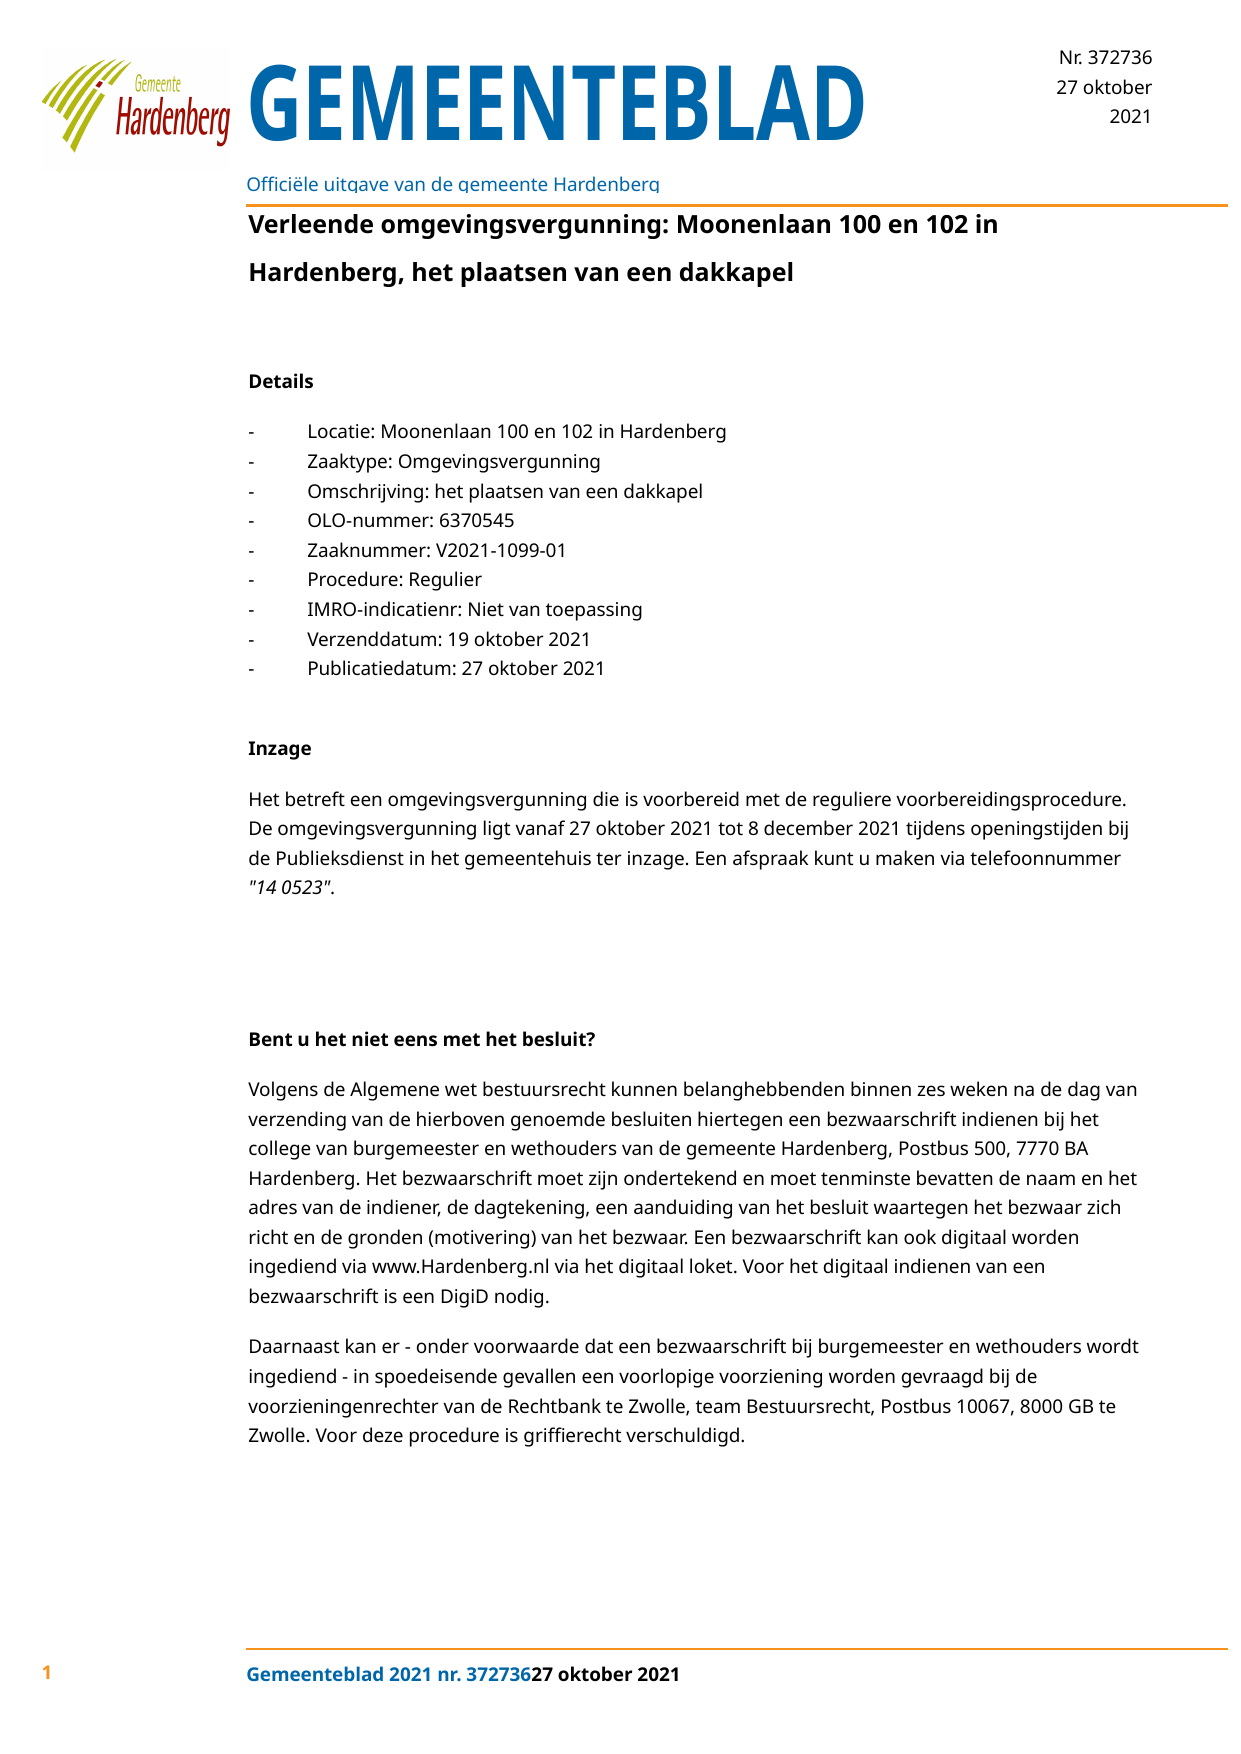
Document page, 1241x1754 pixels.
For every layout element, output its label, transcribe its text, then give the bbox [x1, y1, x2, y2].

list Omschrijving: het plaatsen van een dakkapel [248, 478, 1152, 504]
text Het betreft een omgevingsvergunning die is voorbereid met de reguliere voorbereidingsprocedure. De omgevingsvergunning ligt vanaf 27 oktober 2021 tot 8 december 2021 tijdens openingstijden bij de Publieksdienst in het gemeentehuis ter inzage. Een afspraak kunt u maken via telefoonnummer "14 0523". [248, 786, 1152, 900]
text Bent u het niet eens met het besluit? [248, 1026, 1152, 1052]
text Details [248, 368, 1152, 394]
list OLO-nummer: 6370545 [248, 507, 1152, 533]
list Procedure: Regulier [248, 567, 1152, 592]
text Inzage [248, 735, 1152, 761]
list Publicatiedatum: 27 oktober 2021 [248, 655, 1152, 681]
list IMRO-indicatienr: Niet van toepassing [248, 596, 1152, 622]
list Zaaktype: Omgevingsvergunning [248, 448, 1152, 474]
picture [41, 47, 231, 172]
list Locatie: Moonenlaan 100 en 102 in Hardenberg [248, 419, 1152, 444]
text Daarnaast kan er - onder voorwaarde dat een bezwaarschrift bij burgemeester en wethouders wordt ingediend - in spoedeisende gevallen een voorlopige voorziening worden gevraagd bij de voorzieningenrechter van de Rechtbank te Zwolle, team Bestuursrecht, Postbus 10067, 8000 GB te Zwolle. Voor deze procedure is griffierecht verschuldigd. [248, 1334, 1152, 1448]
text Volgens de Algemene wet bestuursrecht kunnen belanghebbenden binnen zes weken na de dag van verzending van de hierboven genoemde besluiten hiertegen een bezwaarschrift indienen bij het college van burgemeester en wethouders van de gemeente Hardenberg, Postbus 500, 7770 BA Hardenberg. Het bezwaarschrift moet zijn ondertekend en moet tenminste bevatten de naam en het adres van de indiener, de dagtekening, een aanduiding van het besluit waartegen het bezwaar zich richt en de gronden (motivering) van het bezwaar. Een bezwaarschrift kan ook digitaal worden ingediend via www.Hardenberg.nl via het digitaal loket. Voor het digitaal indienen van een bezwaarschrift is een DigiD nodig. [248, 1076, 1152, 1309]
text Verleende omgevingsvergunning: Moonenlaan 100 en 102 in Hardenberg, het plaatsen van een dakkapel [248, 207, 1152, 288]
list Zaaknummer: V2021-1099-01 [248, 537, 1152, 563]
list Verzenddatum: 19 oktober 2021 [248, 626, 1152, 652]
